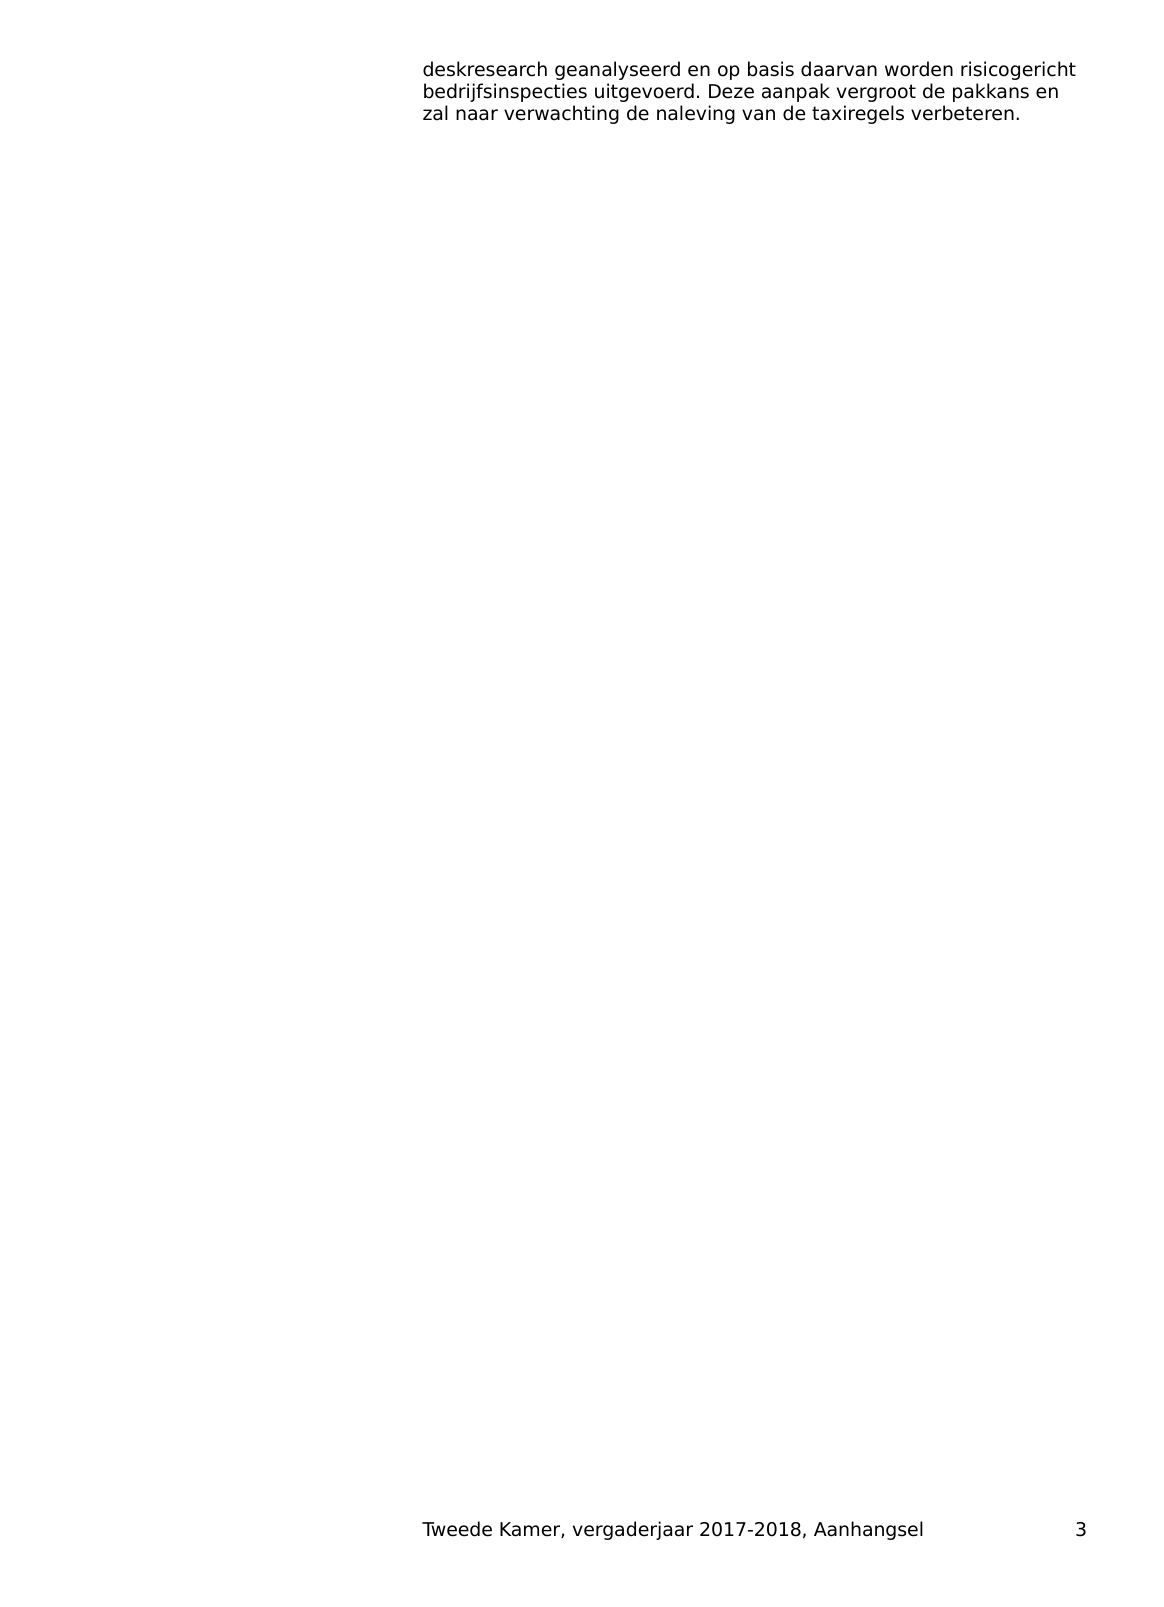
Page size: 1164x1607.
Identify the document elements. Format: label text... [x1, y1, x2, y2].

text deskresearch geanalyseerd en op basis daarvan worden risicogericht bedrijfsinspecties uitgevoerd. Deze aanpak vergroot de pakkans en zal naar verwachting de naleving van de taxiregels verbeteren. [422, 59, 1087, 125]
